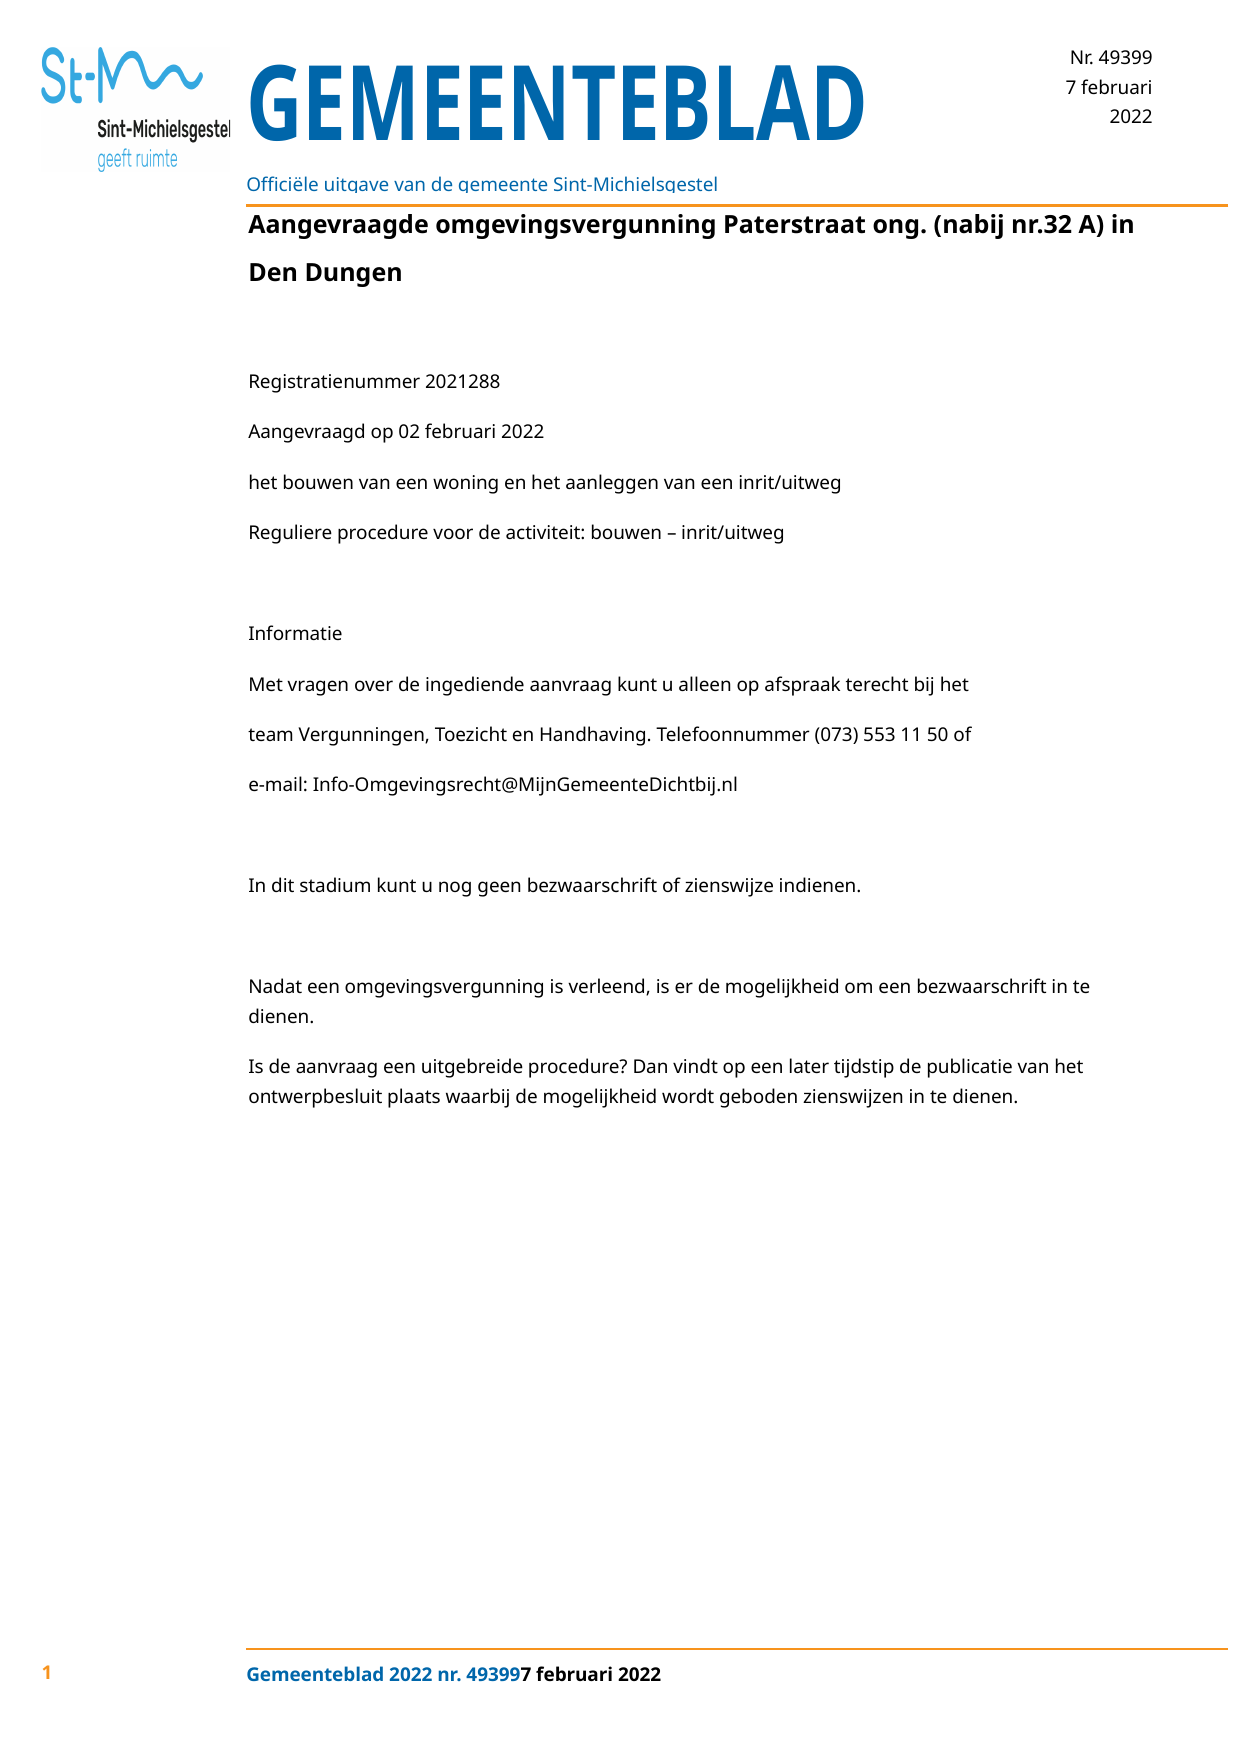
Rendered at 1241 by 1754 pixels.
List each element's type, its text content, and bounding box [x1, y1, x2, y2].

text Aangevraagde omgevingsvergunning Paterstraat ong. (nabij nr.32 A) in Den Dungen [248, 207, 1152, 288]
text Reguliere procedure voor de activiteit: bouwen – inrit/uitweg [248, 519, 1152, 545]
text Nadat een omgevingsvergunning is verleend, is er de mogelijkheid om een bezwaarschrift in te dienen. [248, 973, 1152, 1029]
text Aangevraagd op 02 februari 2022 [248, 419, 1152, 444]
text Registratienummer 2021288 [248, 368, 1152, 394]
text e-mail: Info-Omgevingsrecht@MijnGemeenteDichtbij.nl [248, 772, 1152, 797]
text Is de aanvraag een uitgebreide procedure? Dan vindt op een later tijdstip de publicatie van het ontwerpbesluit plaats waarbij de mogelijkheid wordt geboden zienswijzen in te dienen. [248, 1053, 1152, 1109]
text team Vergunningen, Toezicht en Handhaving. Telefoonnummer (073) 553 11 50 of [248, 721, 1152, 747]
text Met vragen over de ingediende aanvraag kunt u alleen op afspraak terecht bij het [248, 671, 1152, 697]
picture [41, 47, 231, 172]
text het bouwen van een woning en het aanleggen van een inrit/uitweg [248, 469, 1152, 495]
text Informatie [248, 620, 1152, 646]
text In dit stadium kunt u nog geen bezwaarschrift of zienswijze indienen. [248, 872, 1152, 898]
